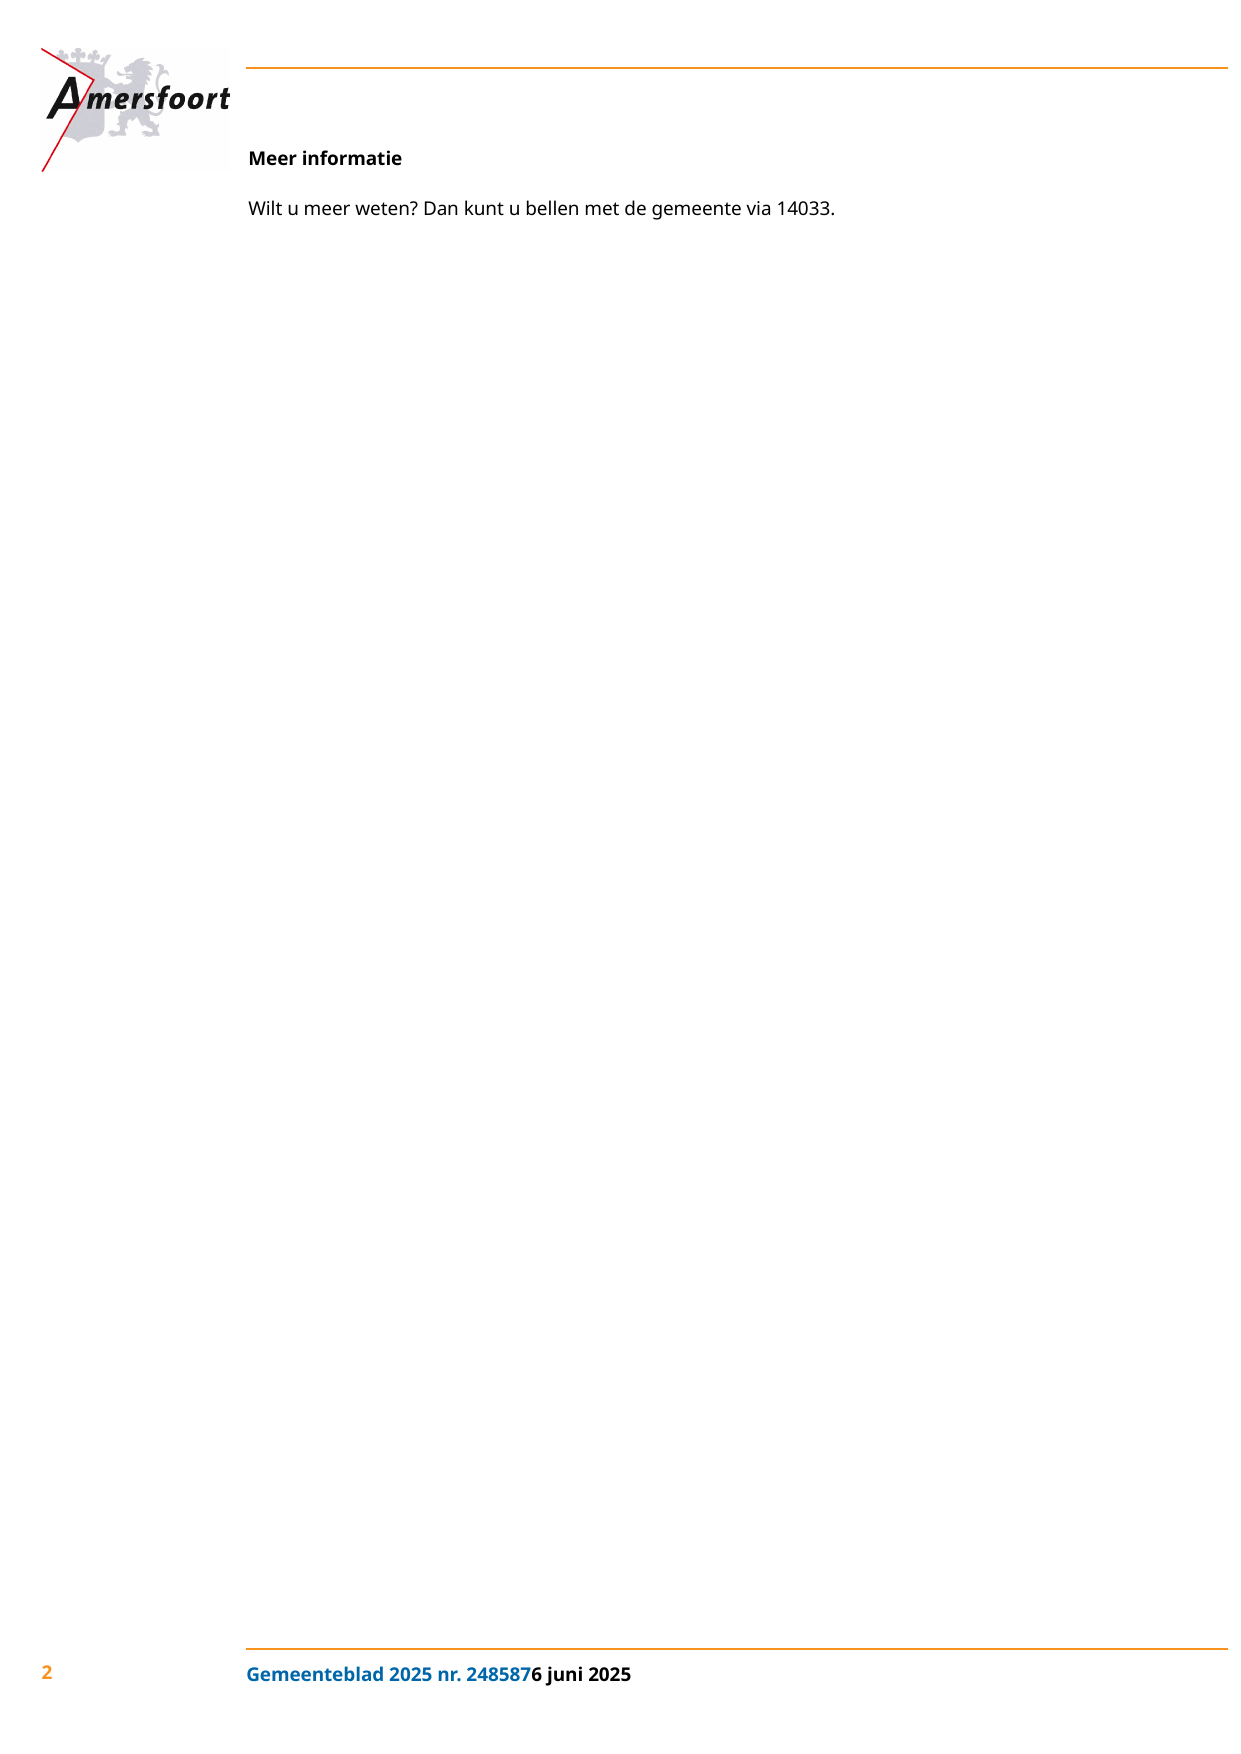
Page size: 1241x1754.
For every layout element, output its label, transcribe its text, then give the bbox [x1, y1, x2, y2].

text Meer informatie [248, 145, 1152, 171]
picture [41, 47, 231, 172]
text Wilt u meer weten? Dan kunt u bellen met de gemeente via 14033. [248, 196, 1152, 221]
